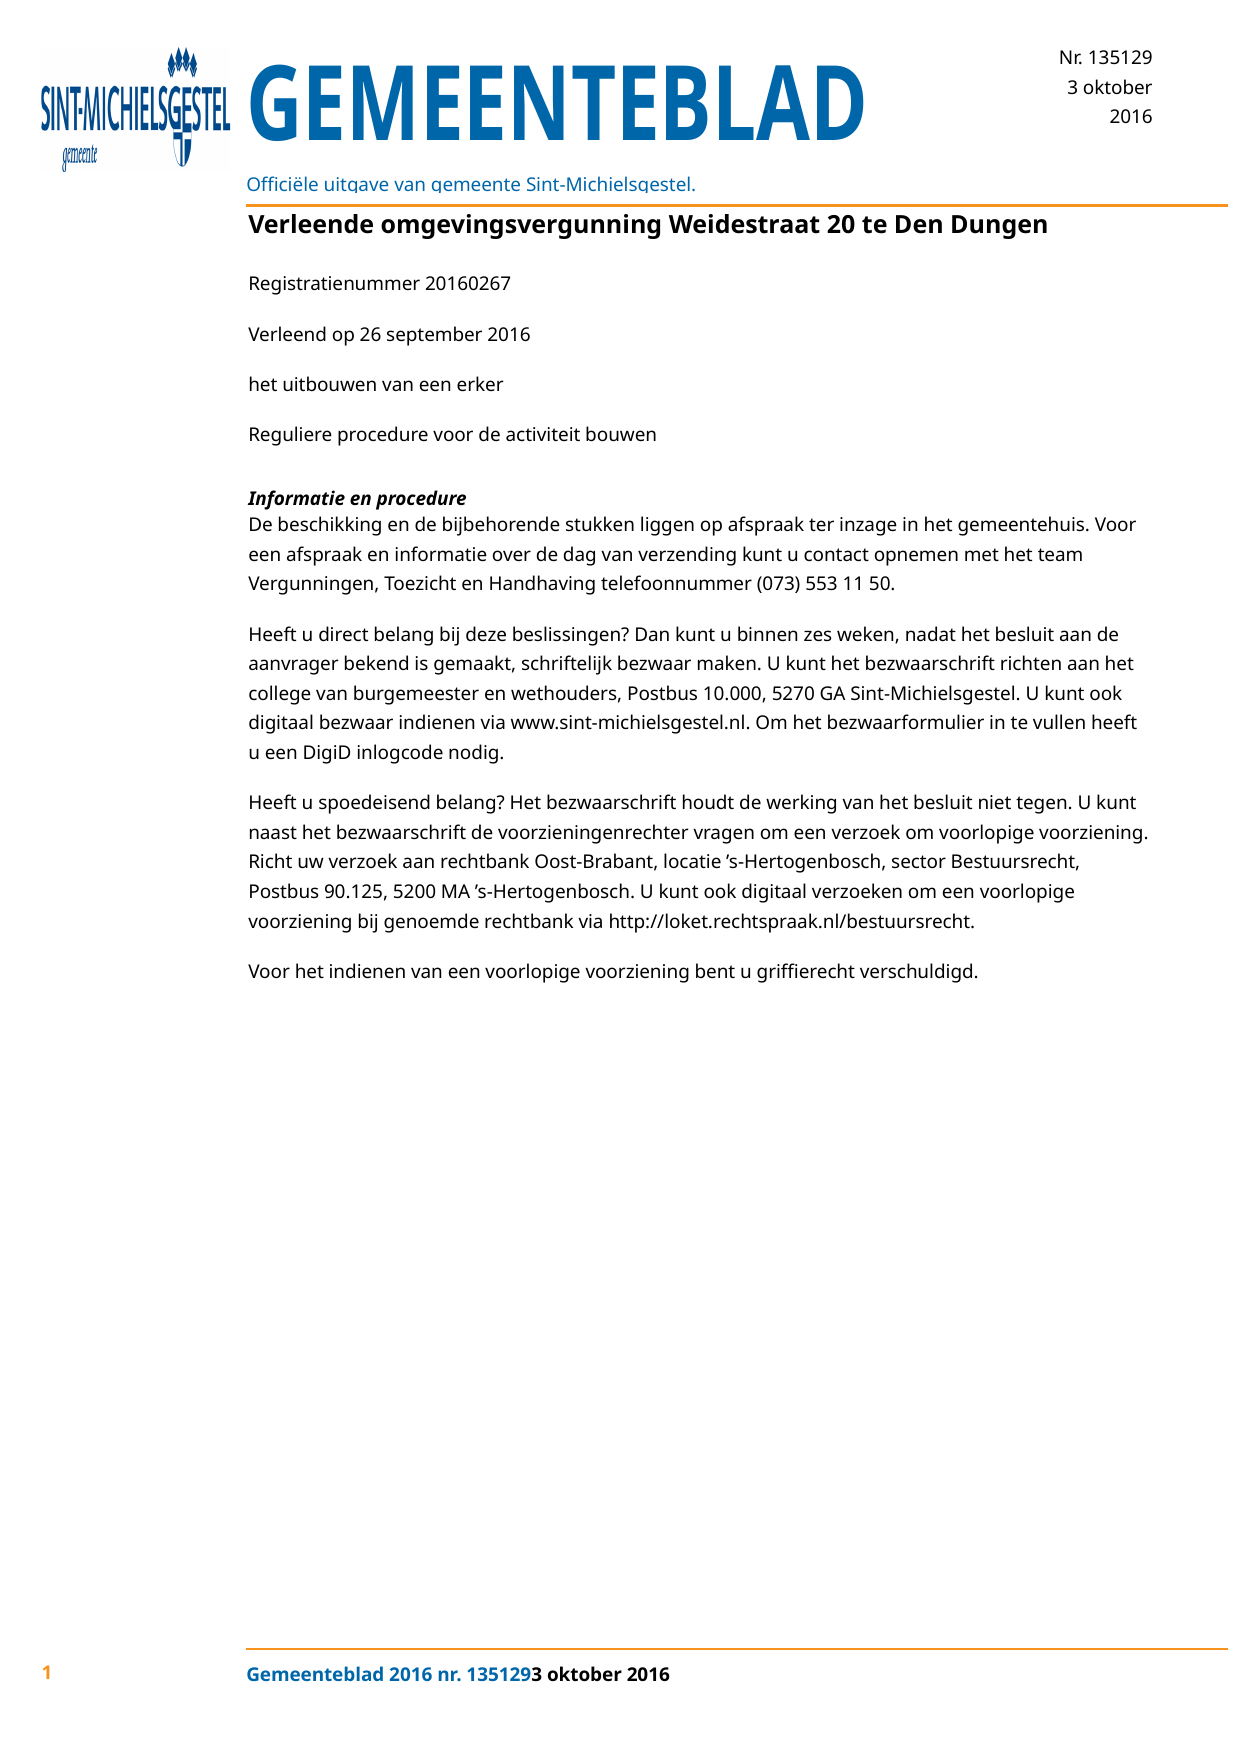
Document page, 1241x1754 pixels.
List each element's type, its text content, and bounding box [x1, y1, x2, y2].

text het uitbouwen van een erker [248, 371, 1152, 397]
picture [41, 47, 231, 172]
text Heeft u spoedeisend belang? Het bezwaarschrift houdt de werking van het besluit niet tegen. U kunt naast het bezwaarschrift de voorzieningenrechter vragen om een verzoek om voorlopige voorziening. Richt uw verzoek aan rechtbank Oost-Brabant, locatie ’s-Hertogenbosch, sector Bestuursrecht, Postbus 90.125, 5200 MA ’s-Hertogenbosch. U kunt ook digitaal verzoeken om een voorlopige voorziening bij genoemde rechtbank via http://loket.rechtspraak.nl/bestuursrecht. [248, 789, 1152, 934]
text Voor het indienen van een voorlopige voorziening bent u griffierecht verschuldigd. [248, 958, 1152, 984]
text Reguliere procedure voor de activiteit bouwen [248, 422, 1152, 447]
text Registratienummer 20160267 [248, 270, 1152, 296]
text De beschikking en de bijbehorende stukken liggen op afspraak ter inzage in het gemeentehuis. Voor een afspraak en informatie over de dag van verzending kunt u contact opnemen met het team Vergunningen, Toezicht en Handhaving telefoonnummer (073) 553 11 50. [248, 511, 1152, 596]
text Verleend op 26 september 2016 [248, 321, 1152, 346]
text Informatie en procedure [248, 486, 1152, 511]
text Heeft u direct belang bij deze beslissingen? Dan kunt u binnen zes weken, nadat het besluit aan de aanvrager bekend is gemaakt, schriftelijk bezwaar maken. U kunt het bezwaarschrift richten aan het college van burgemeester en wethouders, Postbus 10.000, 5270 GA Sint-Michielsgestel. U kunt ook digitaal bezwaar indienen via www.sint-michielsgestel.nl. Om het bezwaarformulier in te vullen heeft u een DigiD inlogcode nodig. [248, 621, 1152, 765]
text Verleende omgevingsvergunning Weidestraat 20 te Den Dungen [248, 207, 1152, 241]
